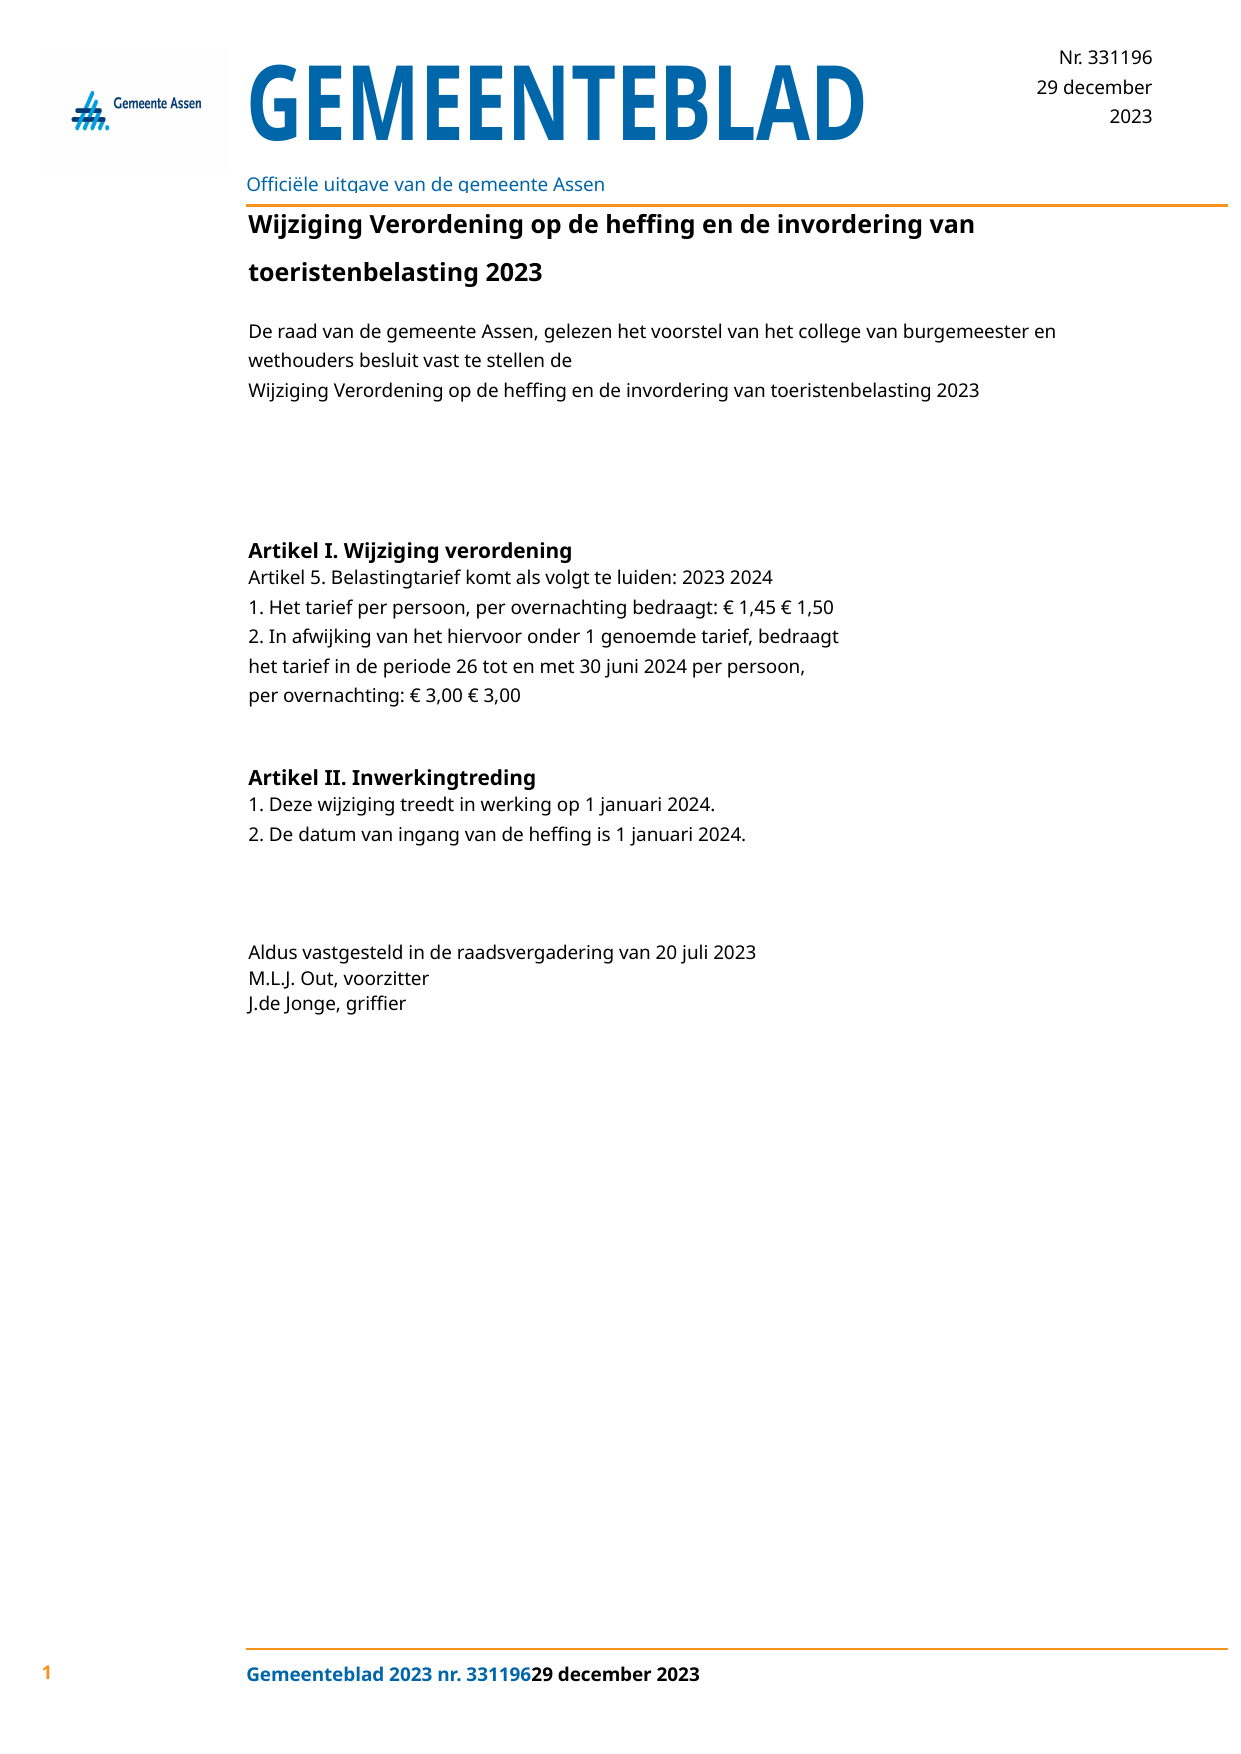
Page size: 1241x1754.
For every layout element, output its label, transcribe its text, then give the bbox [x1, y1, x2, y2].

text J.de Jonge, griffier [248, 991, 1152, 1016]
text Wijziging Verordening op de heffing en de invordering van toeristenbelasting 2023 [248, 377, 1152, 403]
text Artikel II. Inwerkingtreding [248, 763, 1152, 791]
text Artikel I. Wijziging verordening [248, 536, 1152, 564]
text 2. De datum van ingang van de heffing is 1 januari 2024. [248, 821, 1152, 846]
text Artikel 5. Belastingtarief komt als volgt te luiden: 2023 2024 [248, 564, 1152, 590]
text De raad van de gemeente Assen, gelezen het voorstel van het college van burgemeester en wethouders besluit vast te stellen de [248, 318, 1152, 373]
text per overnachting: € 3,00 € 3,00 [248, 683, 1152, 708]
text Wijziging Verordening op de heffing en de invordering van toeristenbelasting 2023 [248, 207, 1152, 288]
text 1. Het tarief per persoon, per overnachting bedraagt: € 1,45 € 1,50 [248, 594, 1152, 620]
text 2. In afwijking van het hiervoor onder 1 genoemde tarief, bedraagt [248, 623, 1152, 649]
text Aldus vastgesteld in de raadsvergadering van 20 juli 2023 [248, 939, 1152, 965]
text het tarief in de periode 26 tot en met 30 juni 2024 per persoon, [248, 653, 1152, 679]
text M.L.J. Out, voorzitter [248, 965, 1152, 991]
picture [41, 47, 231, 172]
text 1. Deze wijziging treedt in werking op 1 januari 2024. [248, 791, 1152, 817]
